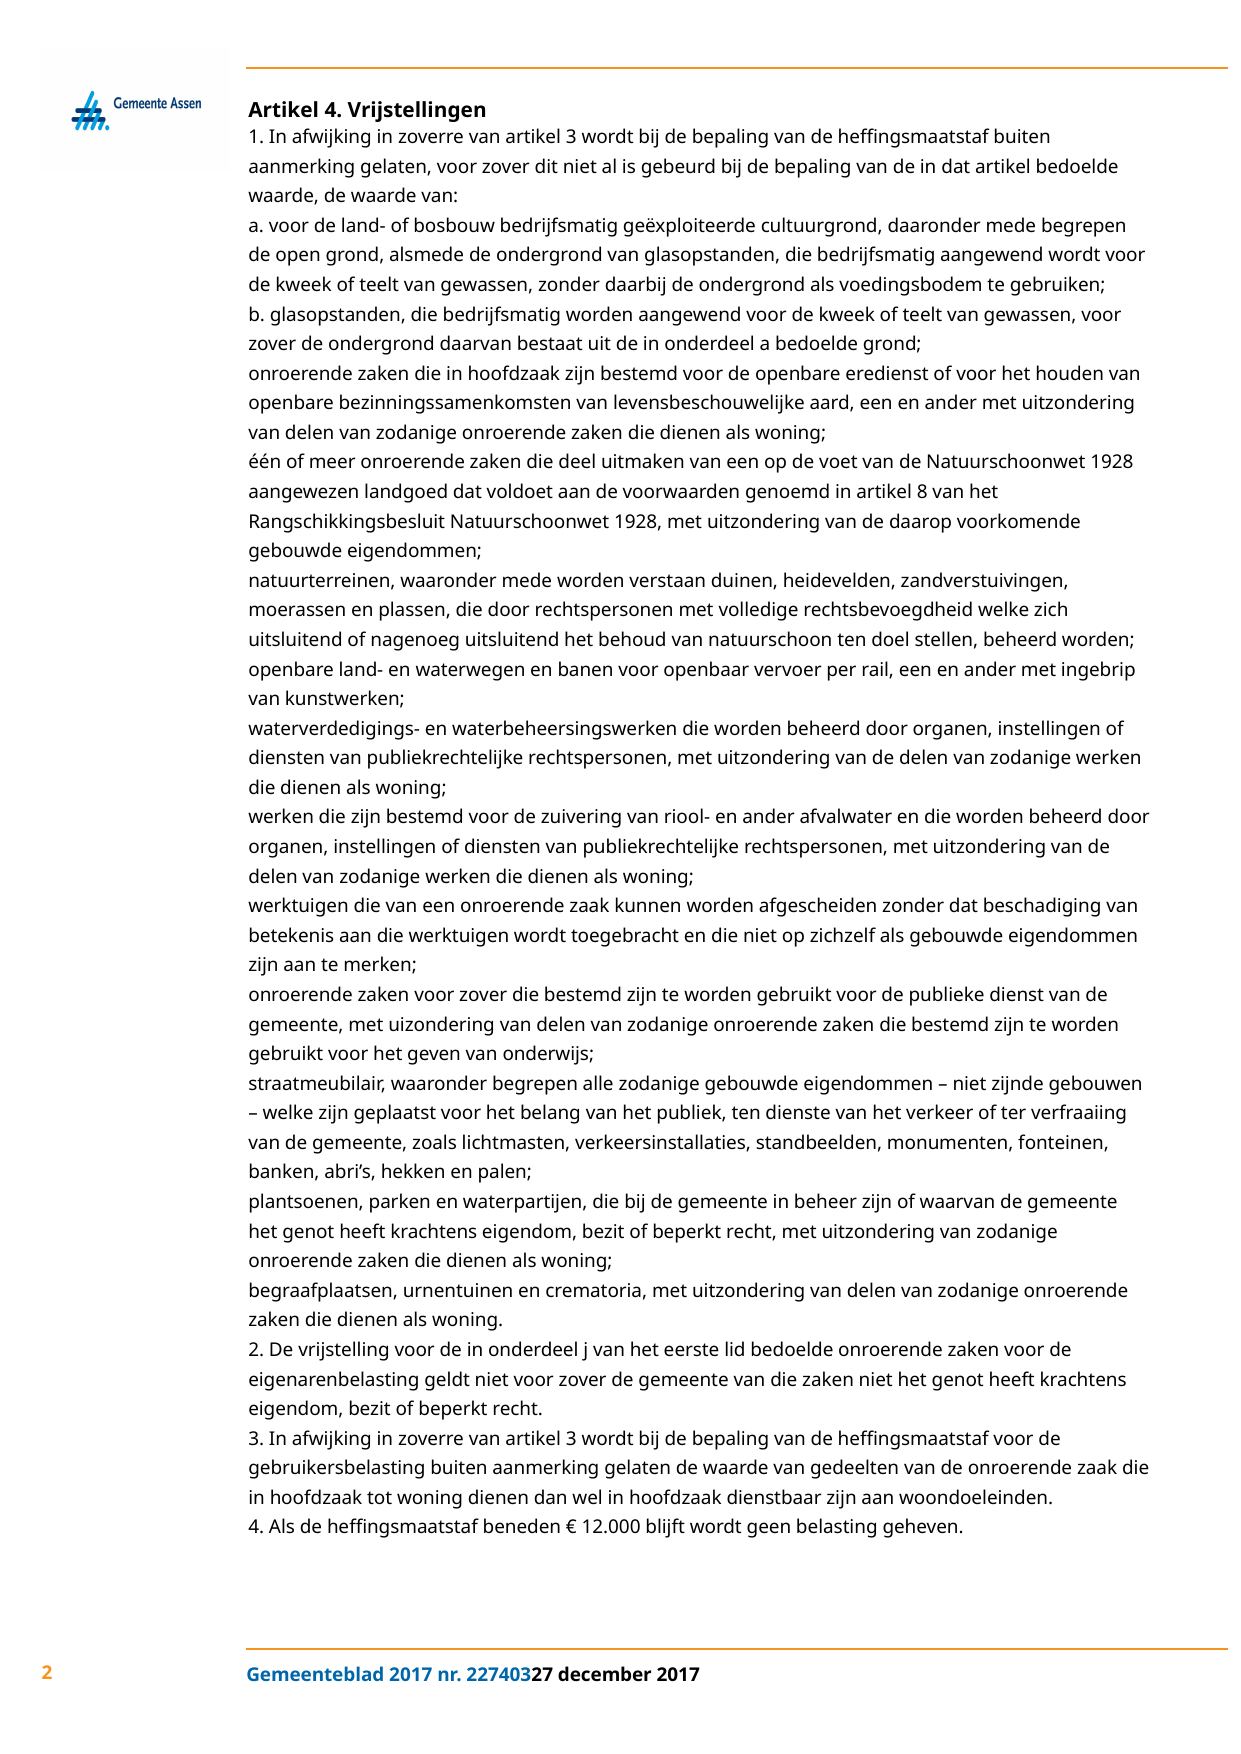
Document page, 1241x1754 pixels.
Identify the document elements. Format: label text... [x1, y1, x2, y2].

text straatmeubilair, waaronder begrepen alle zodanige gebouwde eigendommen – niet zijnde gebouwen – welke zijn geplaatst voor het belang van het publiek, ten dienste van het verkeer of ter verfraaiing van de gemeente, zoals lichtmasten, verkeersinstallaties, standbeelden, monumenten, fonteinen, banken, abri’s, hekken en palen; [248, 1070, 1152, 1184]
text waterverdedigings- en waterbeheersingswerken die worden beheerd door organen, instellingen of diensten van publiekrechtelijke rechtspersonen, met uitzondering van de delen van zodanige werken die dienen als woning; [248, 715, 1152, 800]
text b. glasopstanden, die bedrijfsmatig worden aangewend voor de kweek of teelt van gewassen, voor zover de ondergrond daarvan bestaat uit de in onderdeel a bedoelde grond; [248, 301, 1152, 356]
text werken die zijn bestemd voor de zuivering van riool- en ander afvalwater en die worden beheerd door organen, instellingen of diensten van publiekrechtelijke rechtspersonen, met uitzondering van de delen van zodanige werken die dienen als woning; [248, 804, 1152, 888]
text onroerende zaken die in hoofdzaak zijn bestemd voor de openbare eredienst of voor het houden van openbare bezinningssamenkomsten van levensbeschouwelijke aard, een en ander met uitzondering van delen van zodanige onroerende zaken die dienen als woning; [248, 360, 1152, 445]
picture [41, 47, 231, 172]
text werktuigen die van een onroerende zaak kunnen worden afgescheiden zonder dat beschadiging van betekenis aan die werktuigen wordt toegebracht en die niet op zichzelf als gebouwde eigendommen zijn aan te merken; [248, 892, 1152, 977]
text 2. De vrijstelling voor de in onderdeel j van het eerste lid bedoelde onroerende zaken voor de eigenarenbelasting geldt niet voor zover de gemeente van die zaken niet het genot heeft krachtens eigendom, bezit of beperkt recht. [248, 1336, 1152, 1421]
text a. voor de land- of bosbouw bedrijfsmatig geëxploiteerde cultuurgrond, daaronder mede begrepen de open grond, alsmede de ondergrond van glasopstanden, die bedrijfsmatig aangewend wordt voor de kweek of teelt van gewassen, zonder daarbij de ondergrond als voedingsbodem te gebruiken; [248, 212, 1152, 297]
text Artikel 4. Vrijstellingen [248, 95, 1152, 123]
text 4. Als de heffingsmaatstaf beneden € 12.000 blijft wordt geen belasting geheven. [248, 1514, 1152, 1539]
text natuurterreinen, waaronder mede worden verstaan duinen, heidevelden, zandverstuivingen, moerassen en plassen, die door rechtspersonen met volledige rechtsbevoegdheid welke zich uitsluitend of nagenoeg uitsluitend het behoud van natuurschoon ten doel stellen, beheerd worden; [248, 567, 1152, 652]
text openbare land- en waterwegen en banen voor openbaar vervoer per rail, een en ander met ingebrip van kunstwerken; [248, 656, 1152, 711]
text begraafplaatsen, urnentuinen en crematoria, met uitzondering van delen van zodanige onroerende zaken die dienen als woning. [248, 1277, 1152, 1332]
text plantsoenen, parken en waterpartijen, die bij de gemeente in beheer zijn of waarvan de gemeente het genot heeft krachtens eigendom, bezit of beperkt recht, met uitzondering van zodanige onroerende zaken die dienen als woning; [248, 1188, 1152, 1273]
text één of meer onroerende zaken die deel uitmaken van een op de voet van de Natuurschoonwet 1928 aangewezen landgoed dat voldoet aan de voorwaarden genoemd in artikel 8 van het Rangschikkingsbesluit Natuurschoonwet 1928, met uitzondering van de daarop voorkomende gebouwde eigendommen; [248, 449, 1152, 563]
text onroerende zaken voor zover die bestemd zijn te worden gebruikt voor de publieke dienst van de gemeente, met uizondering van delen van zodanige onroerende zaken die bestemd zijn te worden gebruikt voor het geven van onderwijs; [248, 981, 1152, 1066]
text 1. In afwijking in zoverre van artikel 3 wordt bij de bepaling van de heffingsmaatstaf buiten aanmerking gelaten, voor zover dit niet al is gebeurd bij de bepaling van de in dat artikel bedoelde waarde, de waarde van: [248, 123, 1152, 208]
text 3. In afwijking in zoverre van artikel 3 wordt bij de bepaling van de heffingsmaatstaf voor de gebruikersbelasting buiten aanmerking gelaten de waarde van gedeelten van de onroerende zaak die in hoofdzaak tot woning dienen dan wel in hoofdzaak dienstbaar zijn aan woondoeleinden. [248, 1425, 1152, 1510]
